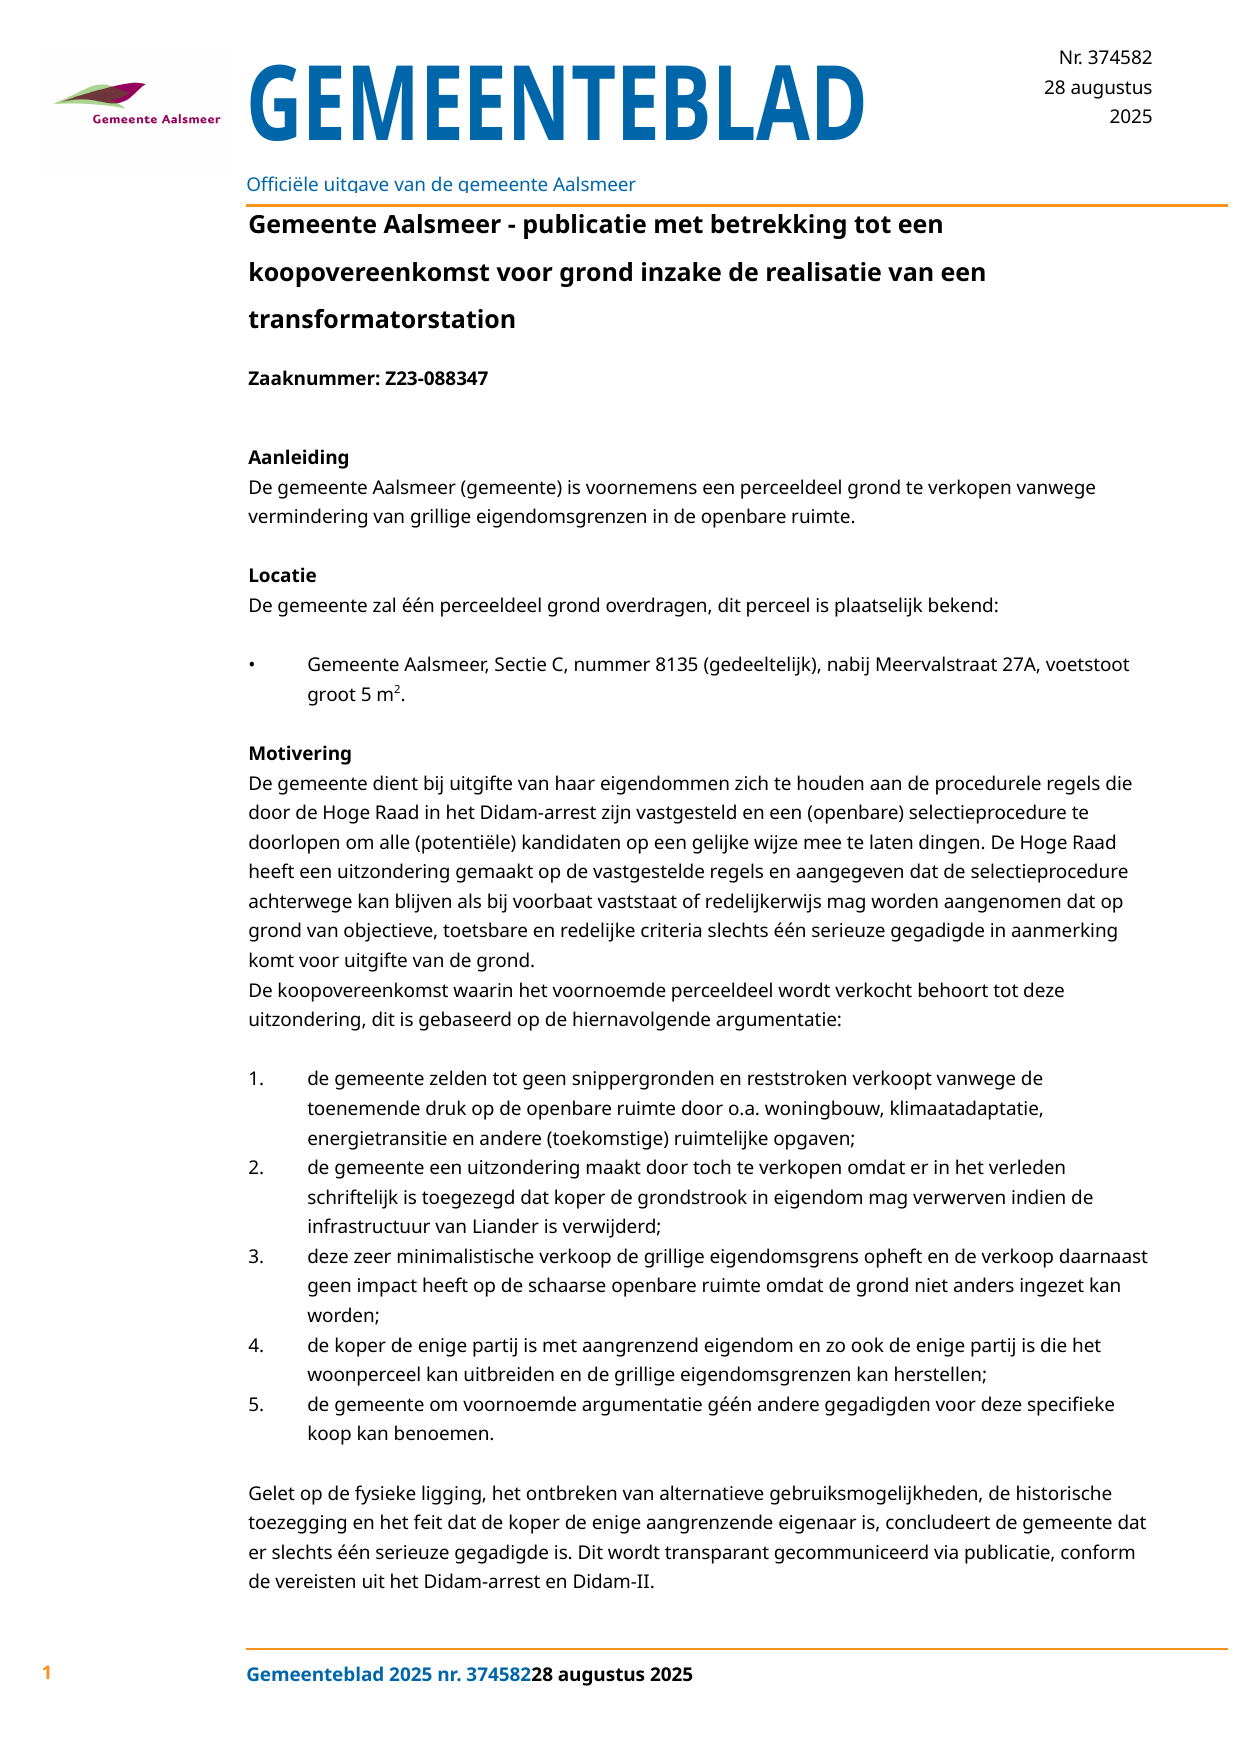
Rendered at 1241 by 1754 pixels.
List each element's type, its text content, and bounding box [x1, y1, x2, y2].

text De koopovereenkomst waarin het voornoemde perceeldeel wordt verkocht behoort tot deze uitzondering, dit is gebaseerd op de hiernavolgende argumentatie: [248, 977, 1152, 1032]
picture [41, 47, 231, 172]
text Gemeente Aalsmeer - publicatie met betrekking tot een koopovereenkomst voor grond inzake de realisatie van een transformatorstation [248, 207, 1152, 336]
list de gemeente zelden tot geen snippergronden en reststroken verkoopt vanwege de toenemende druk op de openbare ruimte door o.a. woningbouw, klimaatadaptatie, energietransitie en andere (toekomstige) ruimtelijke opgaven; [248, 1066, 1152, 1151]
text De gemeente dient bij uitgifte van haar eigendommen zich te houden aan de procedurele regels die door de Hoge Raad in het Didam-arrest zijn vastgesteld en een (openbare) selectieprocedure te doorlopen om alle (potentiële) kandidaten op een gelijke wijze mee te laten dingen. De Hoge Raad heeft een uitzondering gemaakt op de vastgestelde regels en aangegeven dat de selectieprocedure achterwege kan blijven als bij voorbaat vaststaat of redelijkerwijs mag worden aangenomen dat op grond van objectieve, toetsbare en redelijke criteria slechts één serieuze gegadigde in aanmerking komt voor uitgifte van de grond. [248, 770, 1152, 973]
text Gelet op de fysieke ligging, het ontbreken van alternatieve gebruiksmogelijkheden, de historische toezegging en het feit dat de koper de enige aangrenzende eigenaar is, concludeert de gemeente dat er slechts één serieuze gegadigde is. Dit wordt transparant gecommuniceerd via publicatie, conform de vereisten uit het Didam-arrest en Didam-II. [248, 1480, 1152, 1594]
text Aanleiding [248, 444, 1152, 470]
list Gemeente Aalsmeer, Sectie C, nummer 8135 (gedeeltelijk), nabij Meervalstraat 27A, voetstoot groot 5 m2. [248, 651, 1152, 707]
text Locatie [248, 563, 1152, 588]
text Motivering [248, 740, 1152, 766]
text De gemeente Aalsmeer (gemeente) is voornemens een perceeldeel grond te verkopen vanwege vermindering van grillige eigendomsgrenzen in de openbare ruimte. [248, 474, 1152, 529]
list de koper de enige partij is met aangrenzend eigendom en zo ook de enige partij is die het woonperceel kan uitbreiden en de grillige eigendomsgrenzen kan herstellen; [248, 1332, 1152, 1387]
list de gemeente een uitzondering maakt door toch te verkopen omdat er in het verleden schriftelijk is toegezegd dat koper de grondstrook in eigendom mag verwerven indien de infrastructuur van Liander is verwijderd; [248, 1154, 1152, 1239]
list deze zeer minimalistische verkoop de grillige eigendomsgrens opheft en de verkoop daarnaast geen impact heeft op de schaarse openbare ruimte omdat de grond niet anders ingezet kan worden; [248, 1243, 1152, 1328]
list de gemeente om voornoemde argumentatie géén andere gegadigden voor deze specifieke koop kan benoemen. [248, 1391, 1152, 1446]
text De gemeente zal één perceeldeel grond overdragen, dit perceel is plaatselijk bekend: [248, 592, 1152, 618]
text Zaaknummer: Z23-088347 [248, 366, 1152, 391]
